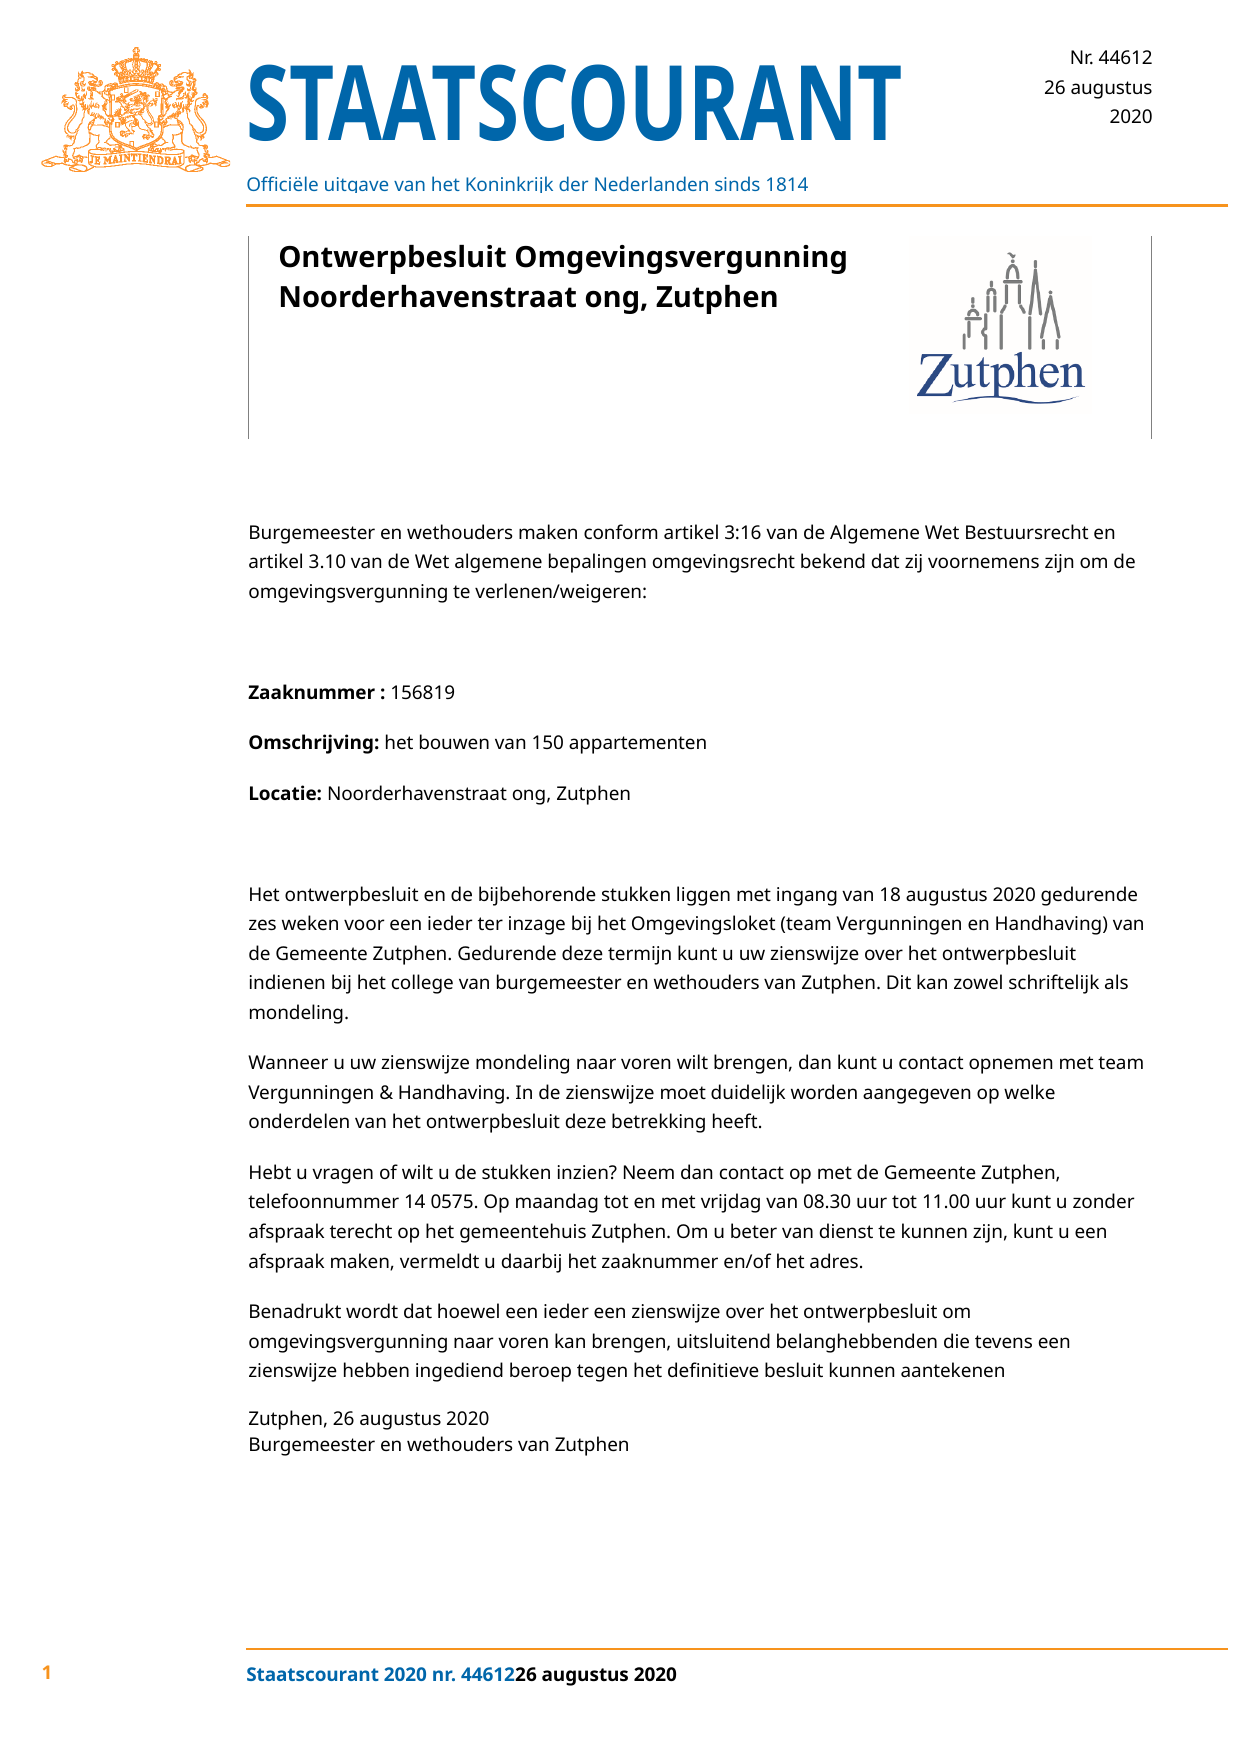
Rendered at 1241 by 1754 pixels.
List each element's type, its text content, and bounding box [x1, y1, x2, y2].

text Benadrukt wordt dat hoewel een ieder een zienswijze over het ontwerpbesluit om omgevingsvergunning naar voren kan brengen, uitsluitend belanghebbenden die tevens een zienswijze hebben ingediend beroep tegen het definitieve besluit kunnen aantekenen [248, 1298, 1152, 1383]
table_header [1093, 236, 1151, 413]
picture [41, 47, 231, 172]
text Wanneer u uw zienswijze mondeling naar voren wilt brengen, dan kunt u contact opnemen met team Vergunningen & Handhaving. In de zienswijze moet duidelijk worden aangegeven op welke onderdelen van het ontwerpbesluit deze betrekking heeft. [248, 1049, 1152, 1134]
text Locatie: Noorderhavenstraat ong, Zutphen [248, 780, 1152, 806]
text Zaaknummer : 156819 [248, 679, 1152, 705]
table_header Ontwerpbesluit Omgevingsvergunning Noorderhavenstraat ong, Zutphen [249, 236, 850, 439]
text Hebt u vragen of wilt u de stukken inzien? Neem dan contact op met de Gemeente Zutphen, telefoonnummer 14 0575. Op maandag tot en met vrijdag van 08.30 uur tot 11.00 uur kunt u zonder afspraak terecht op het gemeentehuis Zutphen. Om u beter van dienst te kunnen zijn, kunt u een afspraak maken, vermeldt u daarbij het zaaknummer en/of het adres. [248, 1159, 1152, 1273]
text Zutphen, 26 augustus 2020 [248, 1405, 1152, 1431]
table_header [850, 414, 1151, 439]
picture [909, 236, 1093, 414]
text Het ontwerpbesluit en de bijbehorende stukken liggen met ingang van 18 augustus 2020 gedurende zes weken voor een ieder ter inzage bij het Omgevingsloket (team Vergunningen en Handhaving) van de Gemeente Zutphen. Gedurende deze termijn kunt u uw zienswijze over het ontwerpbesluit indienen bij het college van burgemeester en wethouders van Zutphen. Dit kan zowel schriftelijk als mondeling. [248, 881, 1152, 1025]
table_header [850, 236, 909, 413]
text Burgemeester en wethouders maken conform artikel 3:16 van de Algemene Wet Bestuursrecht en artikel 3.10 van de Wet algemene bepalingen omgevingsrecht bekend dat zij voornemens zijn om de omgevingsvergunning te verlenen/weigeren: [248, 519, 1152, 604]
text Burgemeester en wethouders van Zutphen [248, 1431, 1152, 1457]
text Omschrijving: het bouwen van 150 appartementen [248, 729, 1152, 755]
